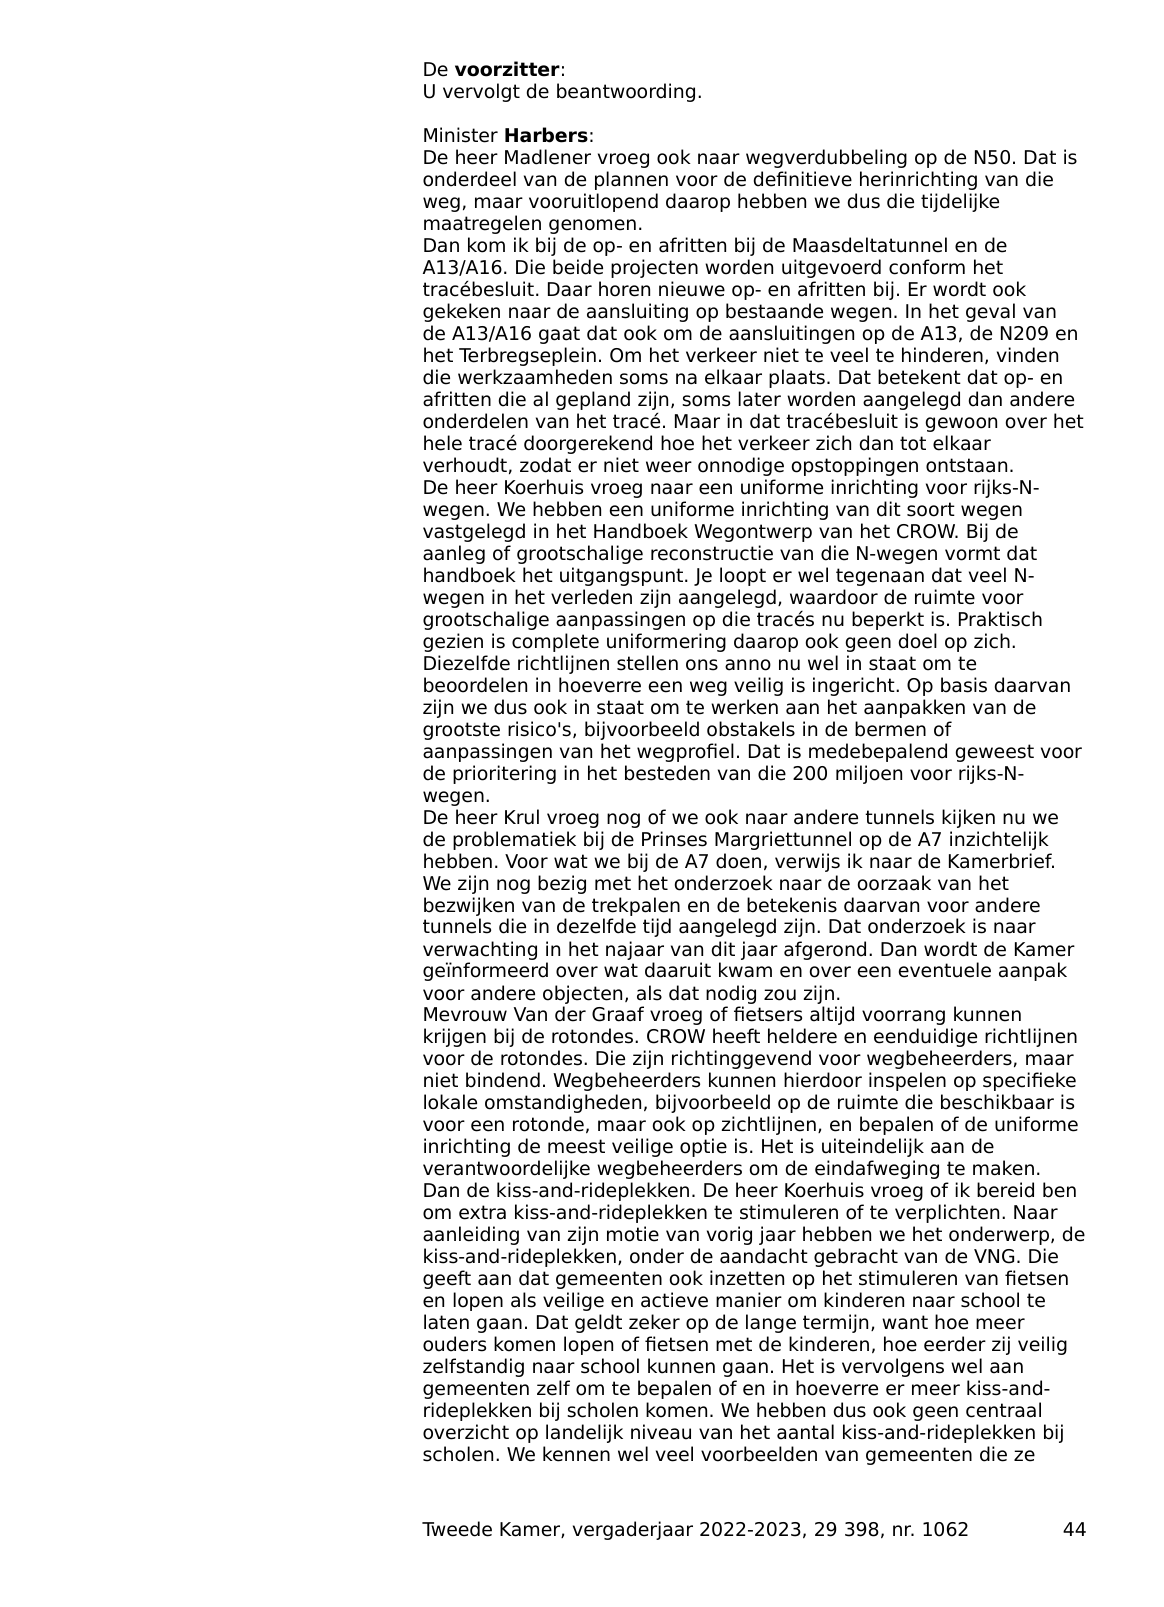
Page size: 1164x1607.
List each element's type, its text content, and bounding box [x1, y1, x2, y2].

text Minister Harbers: [422, 125, 1087, 147]
text U vervolgt de beantwoording. [422, 81, 1087, 103]
text Mevrouw Van der Graaf vroeg of fietsers altijd voorrang kunnen krijgen bij de rotondes. CROW heeft heldere en eenduidige richtlijnen voor de rotondes. Die zijn richtinggevend voor wegbeheerders, maar niet bindend. Wegbeheerders kunnen hierdoor inspelen op specifieke lokale omstandigheden, bijvoorbeeld op de ruimte die beschikbaar is voor een rotonde, maar ook op zichtlijnen, en bepalen of de uniforme inrichting de meest veilige optie is. Het is uiteindelijk aan de verantwoordelijke wegbeheerders om de eindafweging te maken. [422, 1004, 1087, 1180]
text De voorzitter: [422, 59, 1087, 81]
text Dan de kiss-and-rideplekken. De heer Koerhuis vroeg of ik bereid ben om extra kiss-and-rideplekken te stimuleren of te verplichten. Naar aanleiding van zijn motie van vorig jaar hebben we het onderwerp, de kiss-and-rideplekken, onder de aandacht gebracht van de VNG. Die geeft aan dat gemeenten ook inzetten op het stimuleren van fietsen en lopen als veilige en actieve manier om kinderen naar school te laten gaan. Dat geldt zeker op de lange termijn, want hoe meer ouders komen lopen of fietsen met de kinderen, hoe eerder zij veilig zelfstandig naar school kunnen gaan. Het is vervolgens wel aan gemeenten zelf om te bepalen of en in hoeverre er meer kiss-and-rideplekken bij scholen komen. We hebben dus ook geen centraal overzicht op landelijk niveau van het aantal kiss-and-rideplekken bij scholen. We kennen wel veel voorbeelden van gemeenten die ze [422, 1180, 1087, 1466]
text De heer Krul vroeg nog of we ook naar andere tunnels kijken nu we de problematiek bij de Prinses Margriettunnel op de A7 inzichtelijk hebben. Voor wat we bij de A7 doen, verwijs ik naar de Kamerbrief. We zijn nog bezig met het onderzoek naar de oorzaak van het bezwijken van de trekpalen en de betekenis daarvan voor andere tunnels die in dezelfde tijd aangelegd zijn. Dat onderzoek is naar verwachting in het najaar van dit jaar afgerond. Dan wordt de Kamer geïnformeerd over wat daaruit kwam en over een eventuele aanpak voor andere objecten, als dat nodig zou zijn. [422, 807, 1087, 1004]
text De heer Madlener vroeg ook naar wegverdubbeling op de N50. Dat is onderdeel van de plannen voor de definitieve herinrichting van die weg, maar vooruitlopend daarop hebben we dus die tijdelijke maatregelen genomen. [422, 147, 1087, 235]
text De heer Koerhuis vroeg naar een uniforme inrichting voor rijks-N-wegen. We hebben een uniforme inrichting van dit soort wegen vastgelegd in het Handboek Wegontwerp van het CROW. Bij de aanleg of grootschalige reconstructie van die N-wegen vormt dat handboek het uitgangspunt. Je loopt er wel tegenaan dat veel N-wegen in het verleden zijn aangelegd, waardoor de ruimte voor grootschalige aanpassingen op die tracés nu beperkt is. Praktisch gezien is complete uniformering daarop ook geen doel op zich. Diezelfde richtlijnen stellen ons anno nu wel in staat om te beoordelen in hoeverre een weg veilig is ingericht. Op basis daarvan zijn we dus ook in staat om te werken aan het aanpakken van de grootste risico's, bijvoorbeeld obstakels in de bermen of aanpassingen van het wegprofiel. Dat is medebepalend geweest voor de prioritering in het besteden van die 200 miljoen voor rijks-N-wegen. [422, 477, 1087, 807]
text Dan kom ik bij de op- en afritten bij de Maasdeltatunnel en de A13/A16. Die beide projecten worden uitgevoerd conform het tracébesluit. Daar horen nieuwe op- en afritten bij. Er wordt ook gekeken naar de aansluiting op bestaande wegen. In het geval van de A13/A16 gaat dat ook om de aansluitingen op de A13, de N209 en het Terbregseplein. Om het verkeer niet te veel te hinderen, vinden die werkzaamheden soms na elkaar plaats. Dat betekent dat op- en afritten die al gepland zijn, soms later worden aangelegd dan andere onderdelen van het tracé. Maar in dat tracébesluit is gewoon over het hele tracé doorgerekend hoe het verkeer zich dan tot elkaar verhoudt, zodat er niet weer onnodige opstoppingen ontstaan. [422, 235, 1087, 477]
